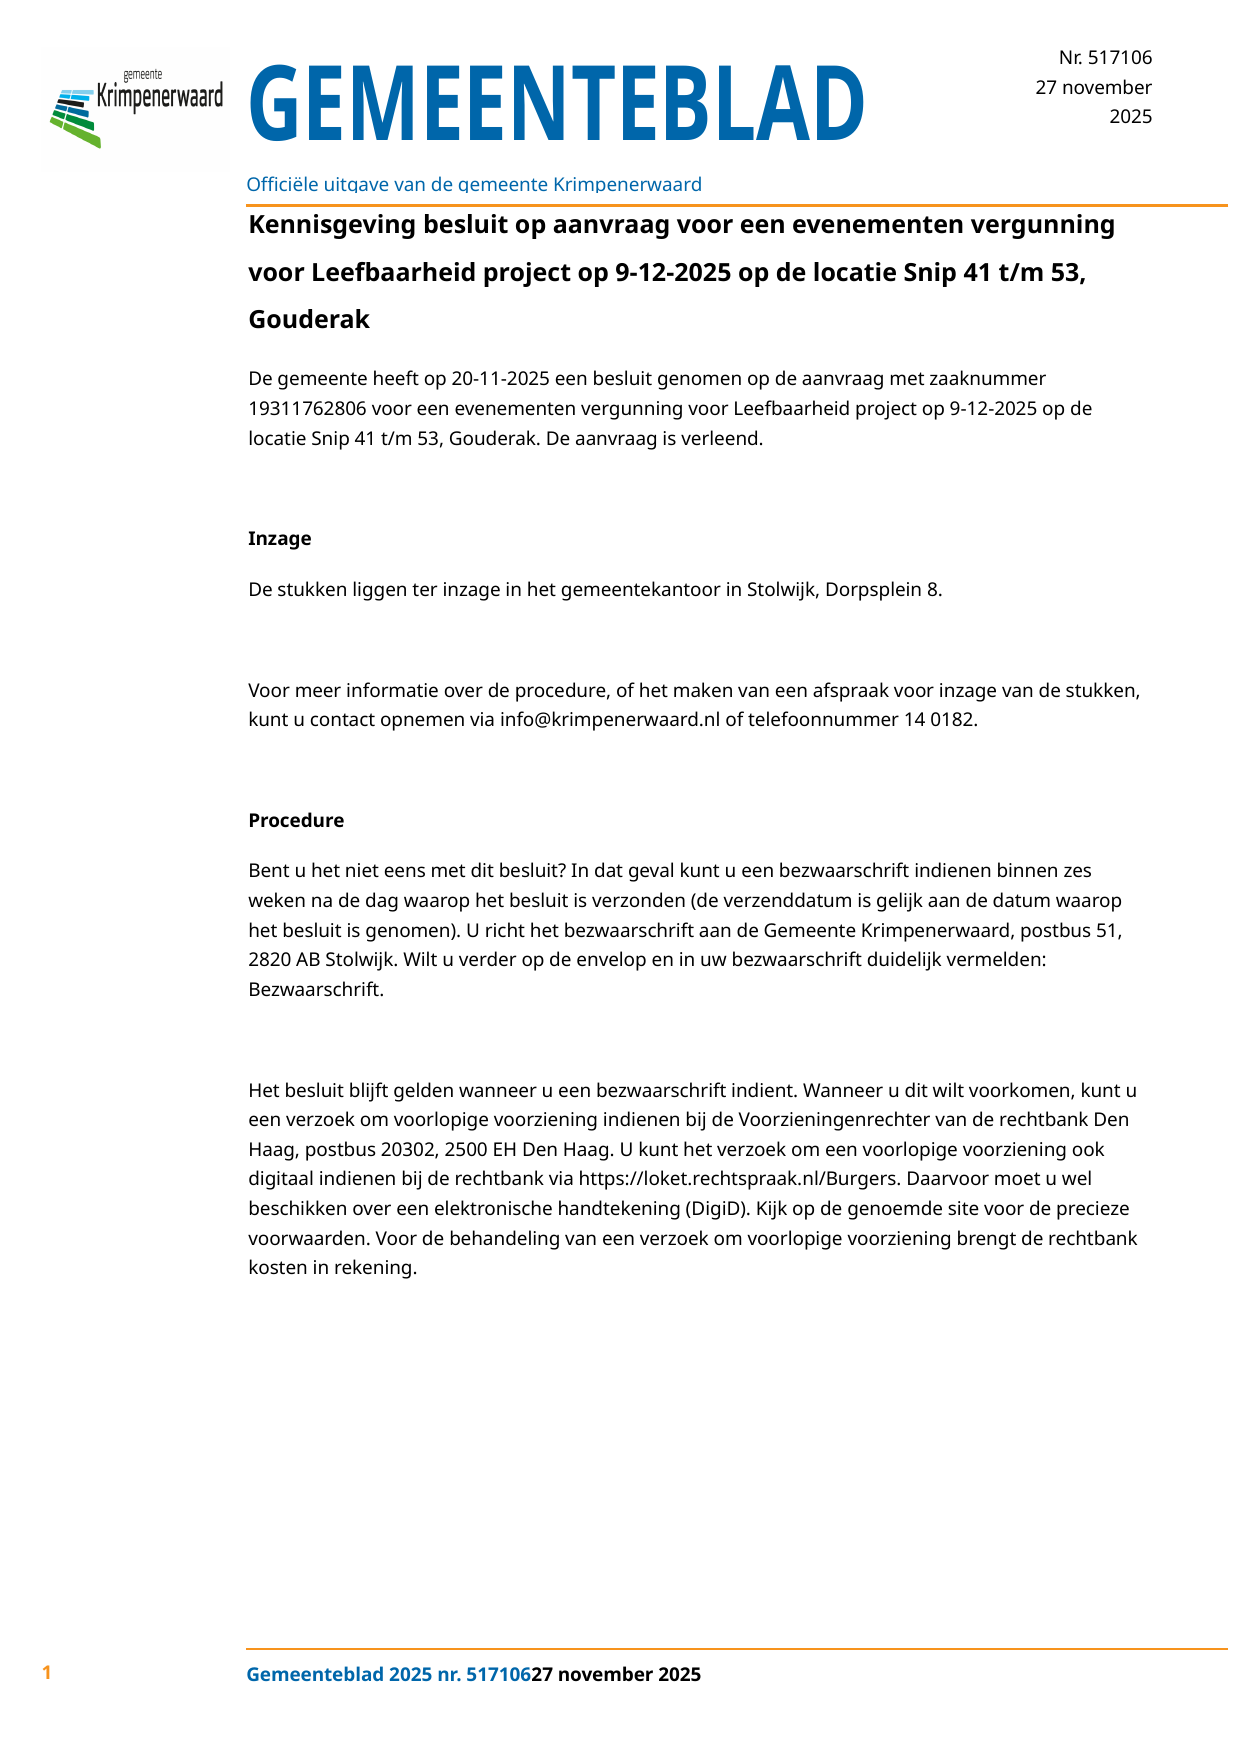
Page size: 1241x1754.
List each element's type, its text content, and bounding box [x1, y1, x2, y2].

text Het besluit blijft gelden wanneer u een bezwaarschrift indient. Wanneer u dit wilt voorkomen, kunt u een verzoek om voorlopige voorziening indienen bij de Voorzieningenrechter van de rechtbank Den Haag, postbus 20302, 2500 EH Den Haag. U kunt het verzoek om een voorlopige voorziening ook digitaal indienen bij de rechtbank via https://loket.rechtspraak.nl/Burgers. Daarvoor moet u wel beschikken over een elektronische handtekening (DigiD). Kijk op de genoemde site voor de precieze voorwaarden. Voor de behandeling van een verzoek om voorlopige voorziening brengt de rechtbank kosten in rekening. [248, 1077, 1152, 1280]
text Voor meer informatie over de procedure, of het maken van een afspraak voor inzage van de stukken, kunt u contact opnemen via info@krimpenerwaard.nl of telefoonnummer 14 0182. [248, 677, 1152, 732]
text Inzage [248, 526, 1152, 551]
text Procedure [248, 807, 1152, 833]
text Kennisgeving besluit op aanvraag voor een evenementen vergunning voor Leefbaarheid project op 9-12-2025 op de locatie Snip 41 t/m 53, Gouderak [248, 207, 1152, 336]
picture [41, 47, 231, 172]
text Bent u het niet eens met dit besluit? In dat geval kunt u een bezwaarschrift indienen binnen zes weken na de dag waarop het besluit is verzonden (de verzenddatum is gelijk aan de datum waarop het besluit is genomen). U richt het bezwaarschrift aan de Gemeente Krimpenerwaard, postbus 51, 2820 AB Stolwijk. Wilt u verder op de envelop en in uw bezwaarschrift duidelijk vermelden: Bezwaarschrift. [248, 858, 1152, 1002]
text De gemeente heeft op 20-11-2025 een besluit genomen op de aanvraag met zaaknummer 19311762806 voor een evenementen vergunning voor Leefbaarheid project op 9-12-2025 op de locatie Snip 41 t/m 53, Gouderak. De aanvraag is verleend. [248, 366, 1152, 450]
text De stukken liggen ter inzage in het gemeentekantoor in Stolwijk, Dorpsplein 8. [248, 576, 1152, 602]
